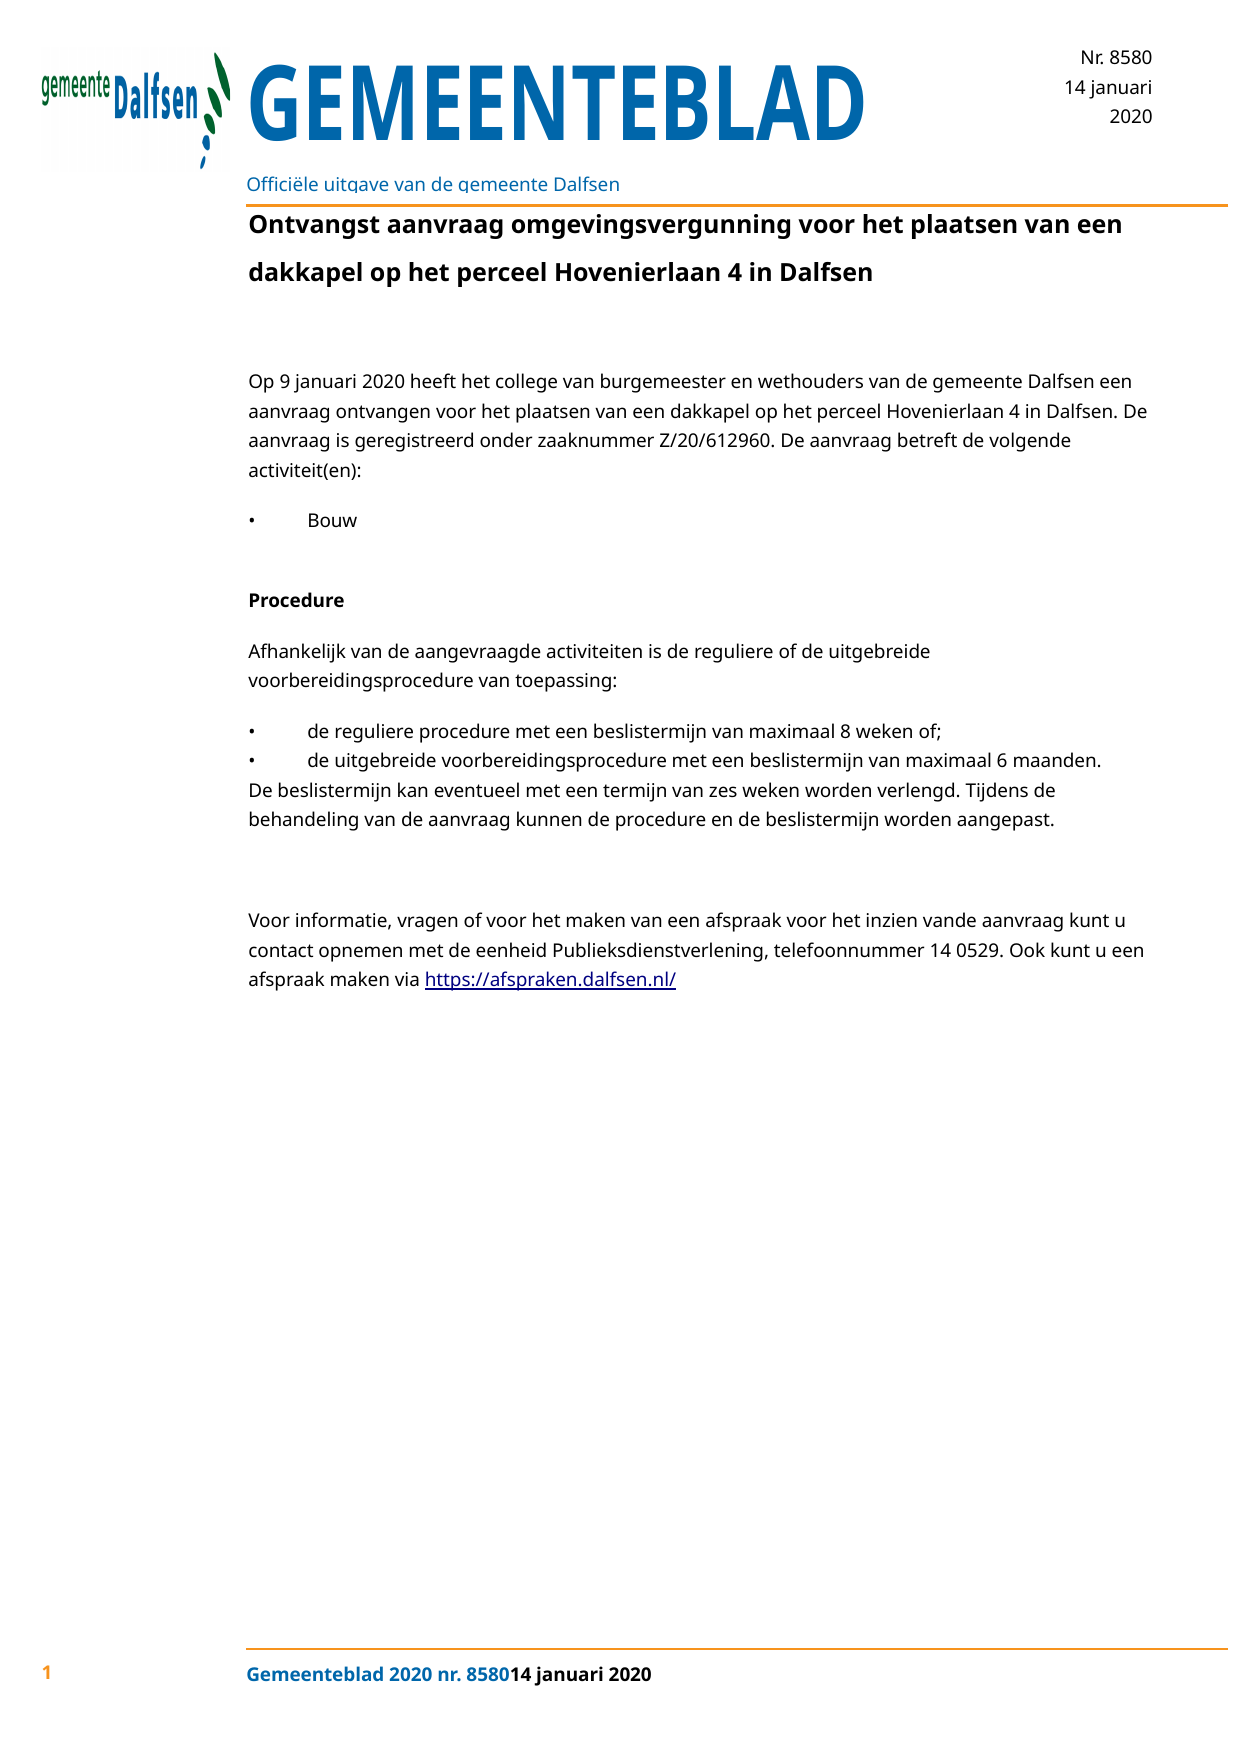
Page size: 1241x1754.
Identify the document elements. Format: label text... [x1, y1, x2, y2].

list de reguliere procedure met een beslistermijn van maximaal 8 weken of; [248, 718, 1152, 744]
text Procedure [248, 587, 1152, 613]
picture [41, 47, 231, 172]
text Op 9 januari 2020 heeft het college van burgemeester en wethouders van de gemeente Dalfsen een aanvraag ontvangen voor het plaatsen van een dakkapel op het perceel Hovenierlaan 4 in Dalfsen. De aanvraag is geregistreerd onder zaaknummer Z/20/612960. De aanvraag betreft de volgende activiteit(en): [248, 368, 1152, 483]
text Voor informatie, vragen of voor het maken van een afspraak voor het inzien vande aanvraag kunt u contact opnemen met de eenheid Publieksdienstverlening, telefoonnummer 14 0529. Ook kunt u een afspraak maken via https://afspraken.dalfsen.nl/ [248, 907, 1152, 992]
text De beslistermijn kan eventueel met een termijn van zes weken worden verlengd. Tijdens de behandeling van de aanvraag kunnen de procedure en de beslistermijn worden aangepast. [248, 777, 1152, 832]
list de uitgebreide voorbereidingsprocedure met een beslistermijn van maximaal 6 maanden. [248, 747, 1152, 773]
list Bouw [248, 507, 1152, 533]
text Afhankelijk van de aangevraagde activiteiten is de reguliere of de uitgebreide voorbereidingsprocedure van toepassing: [248, 638, 1152, 693]
text Ontvangst aanvraag omgevingsvergunning voor het plaatsen van een dakkapel op het perceel Hovenierlaan 4 in Dalfsen [248, 207, 1152, 288]
